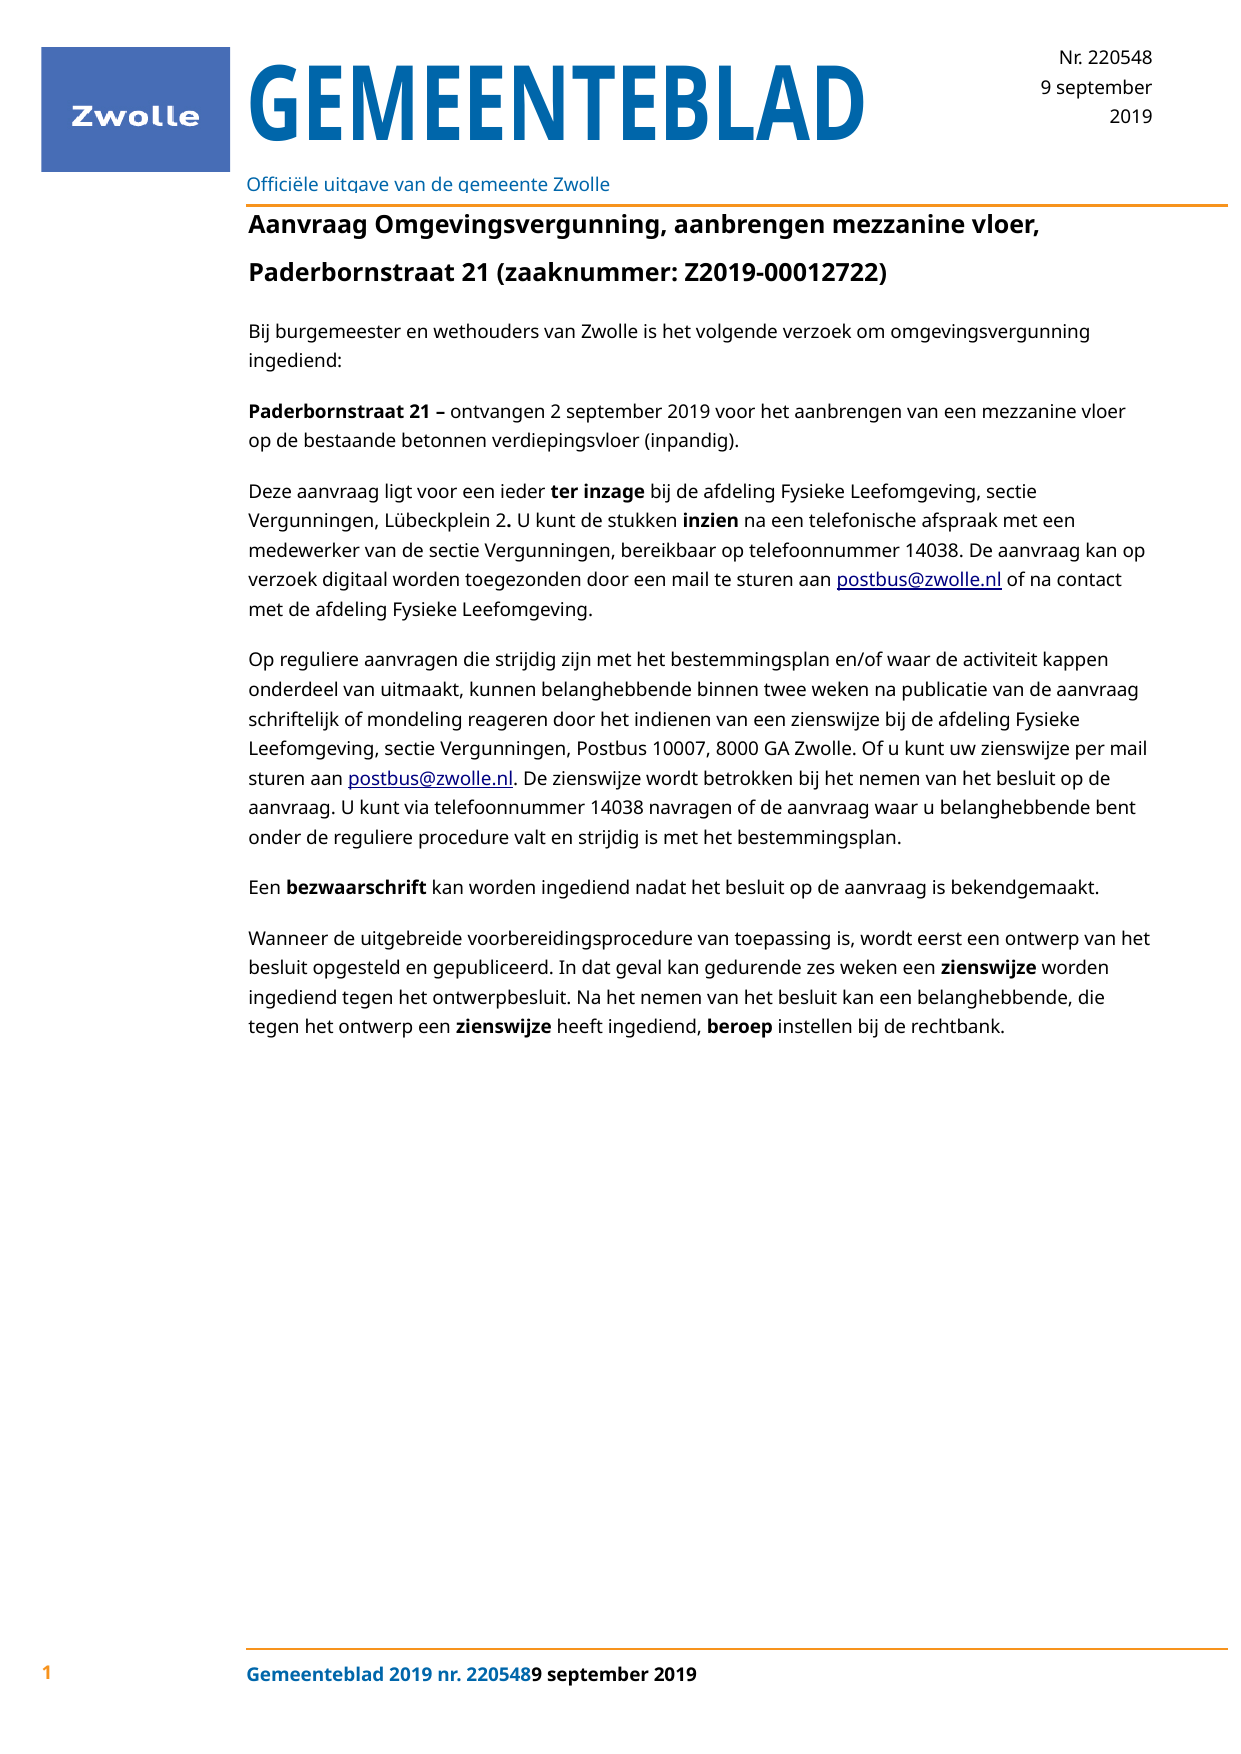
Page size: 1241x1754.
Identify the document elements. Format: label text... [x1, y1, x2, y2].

text Paderbornstraat 21 – ontvangen 2 september 2019 voor het aanbrengen van een mezzanine vloer op de bestaande betonnen verdiepingsvloer (inpandig). [248, 398, 1152, 453]
text Wanneer de uitgebreide voorbereidingsprocedure van toepassing is, wordt eerst een ontwerp van het besluit opgesteld en gepubliceerd. In dat geval kan gedurende zes weken een zienswijze worden ingediend tegen het ontwerpbesluit. Na het nemen van het besluit kan een belanghebbende, die tegen het ontwerp een zienswijze heeft ingediend, beroep instellen bij de rechtbank. [248, 925, 1152, 1039]
text Deze aanvraag ligt voor een ieder ter inzage bij de afdeling Fysieke Leefomgeving, sectie Vergunningen, Lübeckplein 2. U kunt de stukken inzien na een telefonische afspraak met een medewerker van de sectie Vergunningen, bereikbaar op telefoonnummer 14038. De aanvraag kan op verzoek digitaal worden toegezonden door een mail te sturen aan postbus@zwolle.nl of na contact met de afdeling Fysieke Leefomgeving. [248, 478, 1152, 622]
text Een bezwaarschrift kan worden ingediend nadat het besluit op de aanvraag is bekendgemaakt. [248, 874, 1152, 900]
picture [41, 47, 231, 172]
text Aanvraag Omgevingsvergunning, aanbrengen mezzanine vloer, Paderbornstraat 21 (zaaknummer: Z2019-00012722) [248, 207, 1152, 288]
text Op reguliere aanvragen die strijdig zijn met het bestemmingsplan en/of waar de activiteit kappen onderdeel van uitmaakt, kunnen belanghebbende binnen twee weken na publicatie van de aanvraag schriftelijk of mondeling reageren door het indienen van een zienswijze bij de afdeling Fysieke Leefomgeving, sectie Vergunningen, Postbus 10007, 8000 GA Zwolle. Of u kunt uw zienswijze per mail sturen aan postbus@zwolle.nl. De zienswijze wordt betrokken bij het nemen van het besluit op de aanvraag. U kunt via telefoonnummer 14038 navragen of de aanvraag waar u belanghebbende bent onder de reguliere procedure valt en strijdig is met het bestemmingsplan. [248, 647, 1152, 850]
text Bij burgemeester en wethouders van Zwolle is het volgende verzoek om omgevingsvergunning ingediend: [248, 318, 1152, 373]
